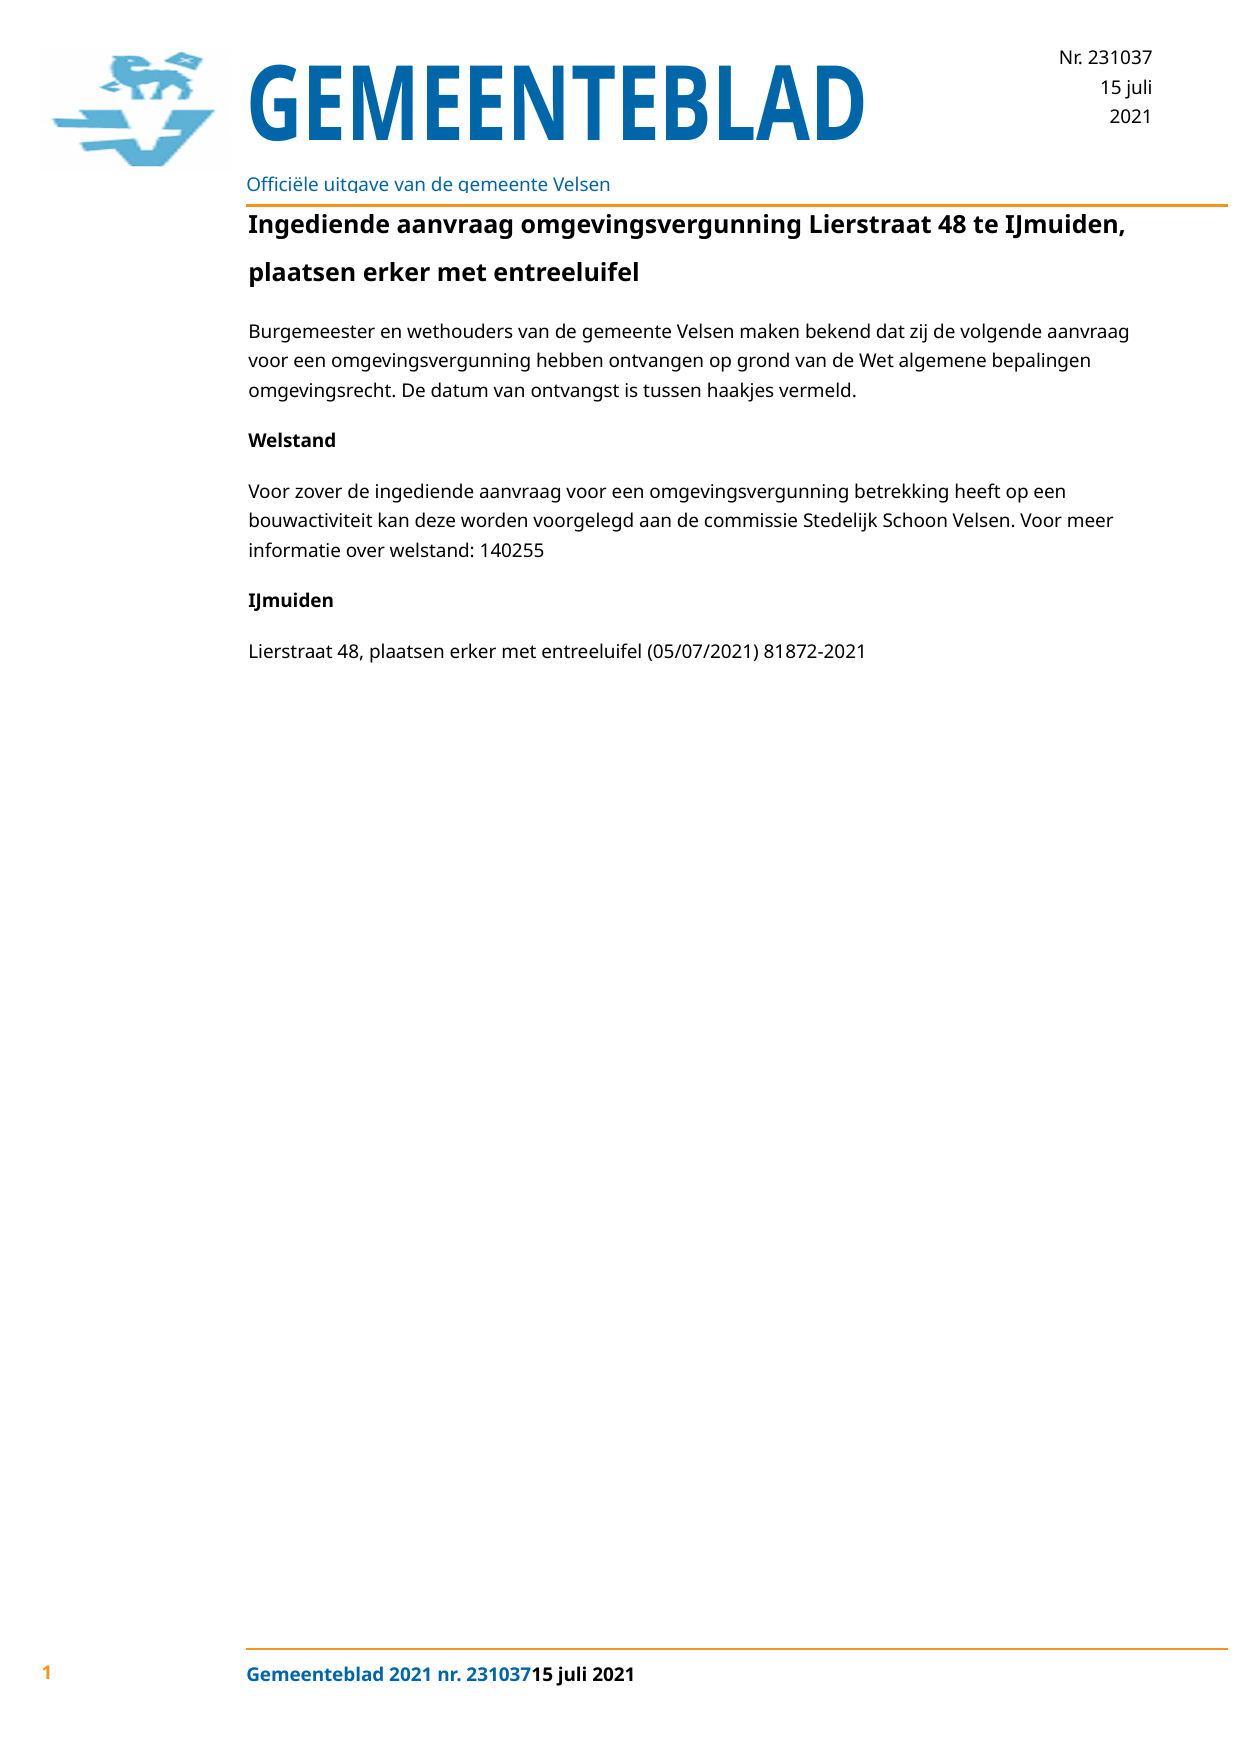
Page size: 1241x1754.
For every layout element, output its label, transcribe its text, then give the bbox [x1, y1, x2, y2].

text Ingediende aanvraag omgevingsvergunning Lierstraat 48 te IJmuiden, plaatsen erker met entreeluifel [248, 207, 1152, 288]
text Burgemeester en wethouders van de gemeente Velsen maken bekend dat zij de volgende aanvraag voor een omgevingsvergunning hebben ontvangen op grond van de Wet algemene bepalingen omgevingsrecht. De datum van ontvangst is tussen haakjes vermeld. [248, 318, 1152, 403]
text Lierstraat 48, plaatsen erker met entreeluifel (05/07/2021) 81872-2021 [248, 638, 1152, 664]
text Welstand [248, 427, 1152, 453]
text IJmuiden [248, 587, 1152, 613]
text Voor zover de ingediende aanvraag voor een omgevingsvergunning betrekking heeft op een bouwactiviteit kan deze worden voorgelegd aan de commissie Stedelijk Schoon Velsen. Voor meer informatie over welstand: 140255 [248, 478, 1152, 563]
picture [41, 47, 231, 172]
